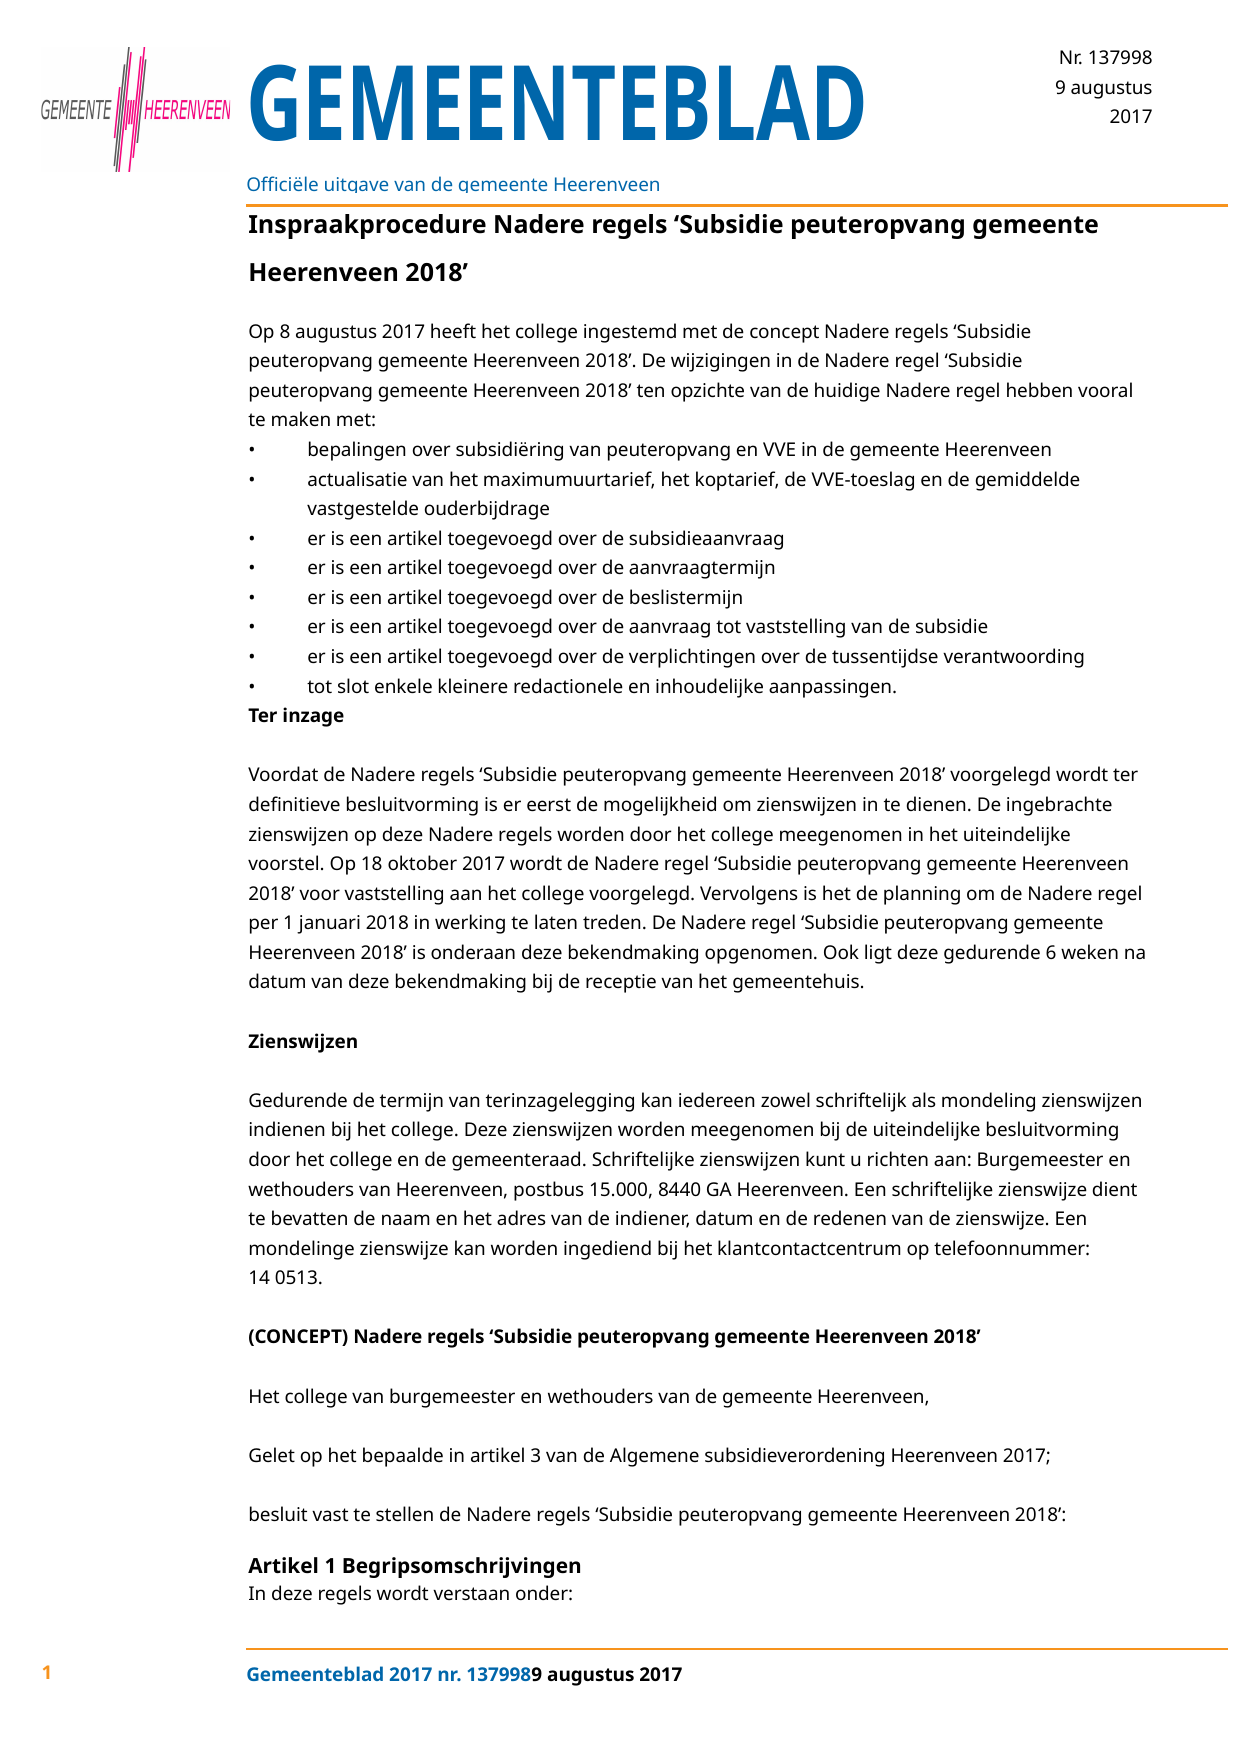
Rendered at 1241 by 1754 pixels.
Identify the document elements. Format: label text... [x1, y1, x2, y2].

text Gelet op het bepaalde in artikel 3 van de Algemene subsidieverordening Heerenveen 2017; [248, 1442, 1152, 1468]
text Gedurende de termijn van terinzagelegging kan iedereen zowel schriftelijk als mondeling zienswijzen indienen bij het college. Deze zienswijzen worden meegenomen bij de uiteindelijke besluitvorming door het college en de gemeenteraad. Schriftelijke zienswijzen kunt u richten aan: Burgemeester en wethouders van Heerenveen, postbus 15.000, 8440 GA Heerenveen. Een schriftelijke zienswijze dient te bevatten de naam en het adres van de indiener, datum en de redenen van de zienswijze. Een mondelinge zienswijze kan worden ingediend bij het klantcontactcentrum op telefoonnummer: 14 0513. [248, 1087, 1152, 1290]
list actualisatie van het maximumuurtarief, het koptarief, de VVE-toeslag en de gemiddelde vastgestelde ouderbijdrage [248, 466, 1152, 521]
list er is een artikel toegevoegd over de aanvraagtermijn [248, 554, 1152, 580]
list er is een artikel toegevoegd over de aanvraag tot vaststelling van de subsidie [248, 614, 1152, 639]
text Inspraakprocedure Nadere regels ‘Subsidie peuteropvang gemeente Heerenveen 2018’ [248, 207, 1152, 288]
list er is een artikel toegevoegd over de verplichtingen over de tussentijdse verantwoording [248, 643, 1152, 669]
text Ter inzage [248, 702, 1152, 728]
list tot slot enkele kleinere redactionele en inhoudelijke aanpassingen. [248, 673, 1152, 699]
text besluit vast te stellen de Nadere regels ‘Subsidie peuteropvang gemeente Heerenveen 2018’: [248, 1501, 1152, 1527]
text (CONCEPT) Nadere regels ‘Subsidie peuteropvang gemeente Heerenveen 2018’ [248, 1324, 1152, 1349]
text Artikel 1 Begripsomschrijvingen [248, 1552, 1152, 1580]
text Zienswijzen [248, 1028, 1152, 1054]
picture [41, 47, 231, 172]
text In deze regels wordt verstaan onder: [248, 1580, 1152, 1606]
text Voordat de Nadere regels ‘Subsidie peuteropvang gemeente Heerenveen 2018’ voorgelegd wordt ter definitieve besluitvorming is er eerst de mogelijkheid om zienswijzen in te dienen. De ingebrachte zienswijzen op deze Nadere regels worden door het college meegenomen in het uiteindelijke voorstel. Op 18 oktober 2017 wordt de Nadere regel ‘Subsidie peuteropvang gemeente Heerenveen 2018’ voor vaststelling aan het college voorgelegd. Vervolgens is het de planning om de Nadere regel per 1 januari 2018 in werking te laten treden. De Nadere regel ‘Subsidie peuteropvang gemeente Heerenveen 2018’ is onderaan deze bekendmaking opgenomen. Ook ligt deze gedurende 6 weken na datum van deze bekendmaking bij de receptie van het gemeentehuis. [248, 762, 1152, 994]
list er is een artikel toegevoegd over de subsidieaanvraag [248, 525, 1152, 551]
text Het college van burgemeester en wethouders van de gemeente Heerenveen, [248, 1383, 1152, 1409]
list bepalingen over subsidiëring van peuteropvang en VVE in de gemeente Heerenveen [248, 436, 1152, 462]
list er is een artikel toegevoegd over de beslistermijn [248, 584, 1152, 610]
text Op 8 augustus 2017 heeft het college ingestemd met de concept Nadere regels ‘Subsidie peuteropvang gemeente Heerenveen 2018’. De wijzigingen in de Nadere regel ‘Subsidie peuteropvang gemeente Heerenveen 2018’ ten opzichte van de huidige Nadere regel hebben vooral te maken met: [248, 318, 1152, 432]
